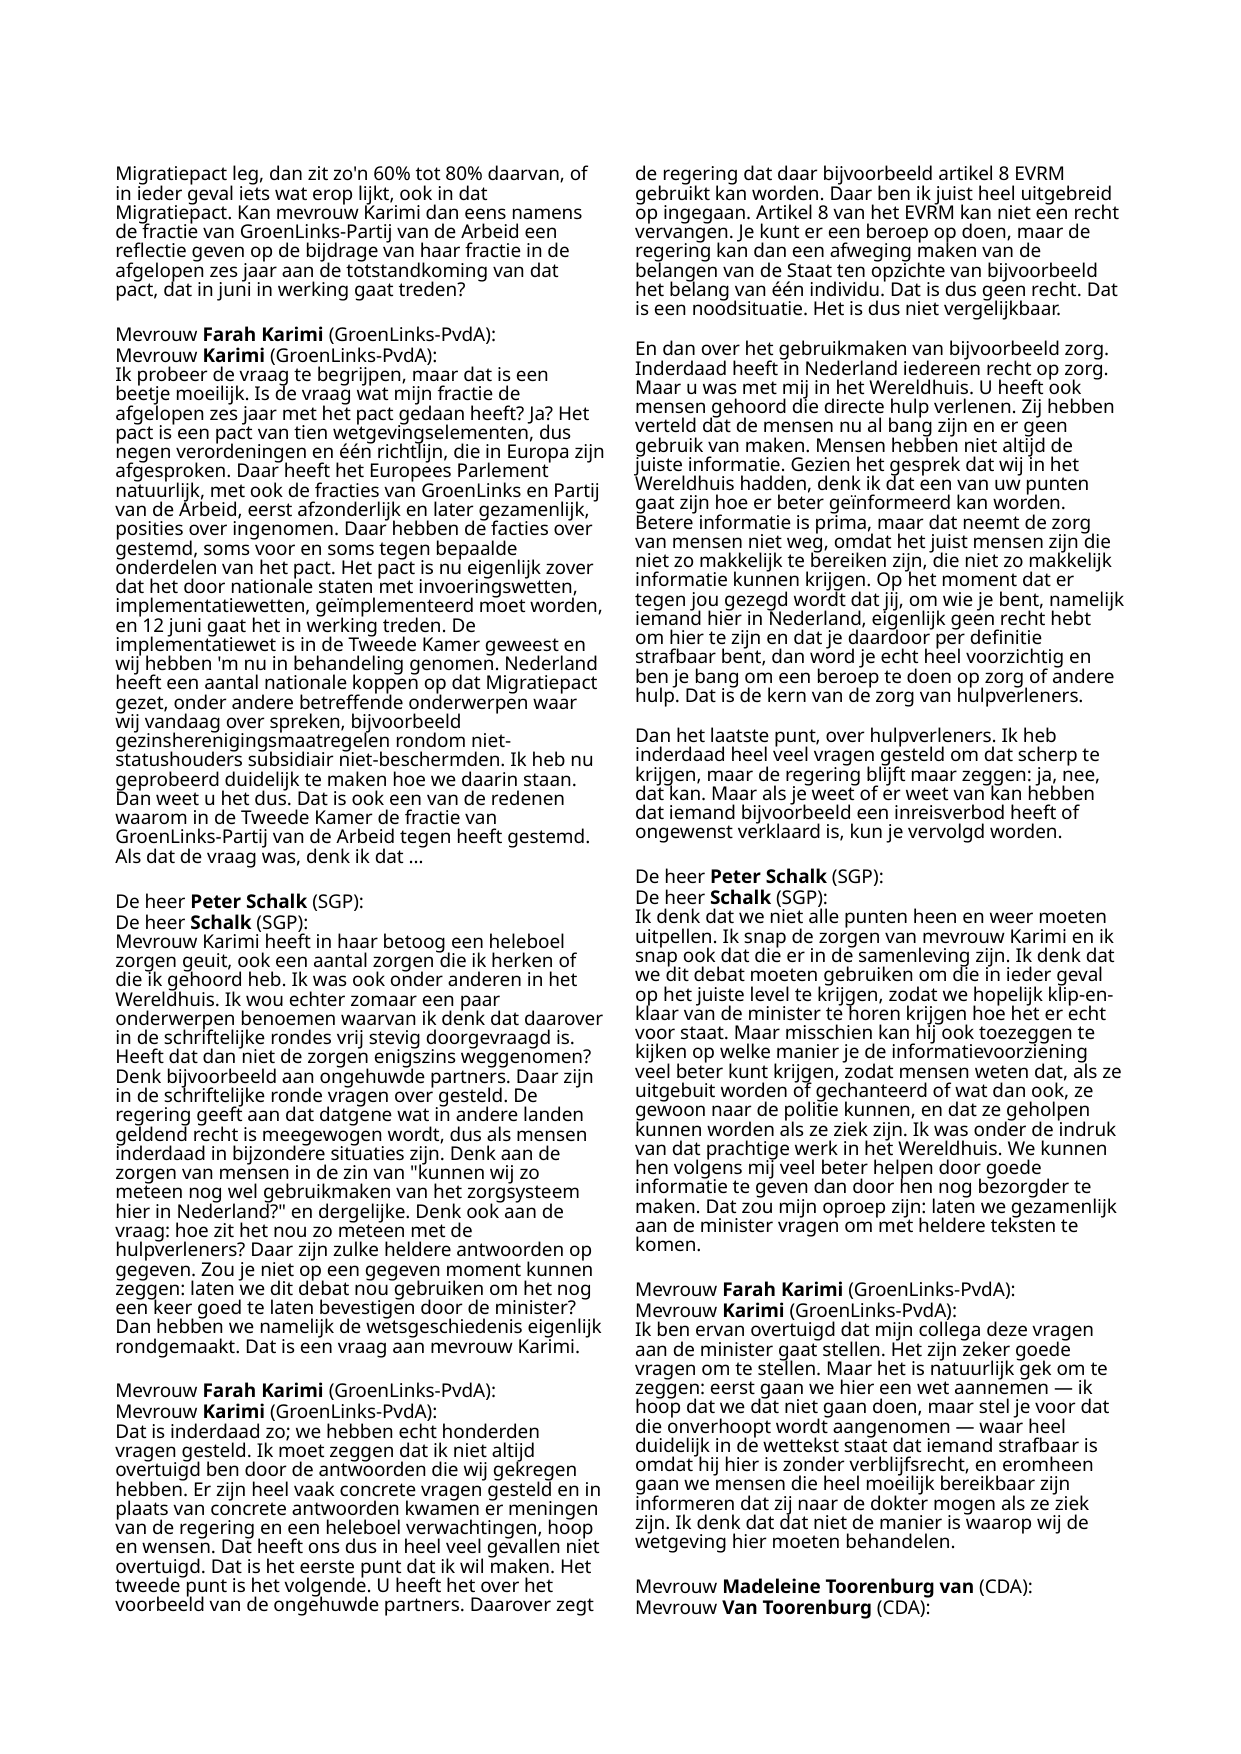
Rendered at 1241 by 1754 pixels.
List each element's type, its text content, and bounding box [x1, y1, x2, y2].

text Mevrouw Farah Karimi (GroenLinks-PvdA): [115, 321, 605, 347]
text Mevrouw Karimi (GroenLinks-PvdA): [115, 1403, 605, 1423]
text Ik probeer de vraag te begrijpen, maar dat is een beetje moeilijk. Is de vraag wat mijn fractie de afgelopen zes jaar met het pact gedaan heeft? Ja? Het pact is een pact van tien wetgevingselementen, dus negen verordeningen en één richtlijn, die in Europa zijn afgesproken. Daar heeft het Europees Parlement natuurlijk, met ook de fracties van GroenLinks en Partij van de Arbeid, eerst afzonderlijk en later gezamenlijk, posities over ingenomen. Daar hebben de facties over gestemd, soms voor en soms tegen bepaalde onderdelen van het pact. Het pact is nu eigenlijk zover dat het door nationale staten met invoeringswetten, implementatiewetten, geïmplementeerd moet worden, en 12 juni gaat het in werking treden. De implementatiewet is in de Tweede Kamer geweest en wij hebben 'm nu in behandeling genomen. Nederland heeft een aantal nationale koppen op dat Migratiepact gezet, onder andere betreffende onderwerpen waar wij vandaag over spreken, bijvoorbeeld gezinsherenigingsmaatregelen rondom niet-statushouders subsidiair niet-beschermden. Ik heb nu geprobeerd duidelijk te maken hoe we daarin staan. Dan weet u het dus. Dat is ook een van de redenen waarom in de Tweede Kamer de fractie van GroenLinks-Partij van de Arbeid tegen heeft gestemd. Als dat de vraag was, denk ik dat … [115, 366, 605, 867]
text Mevrouw Farah Karimi (GroenLinks-PvdA): [635, 1276, 1125, 1302]
text De heer Peter Schalk (SGP): [635, 863, 1125, 889]
text Dat is inderdaad zo; we hebben echt honderden vragen gesteld. Ik moet zeggen dat ik niet altijd overtuigd ben door de antwoorden die wij gekregen hebben. Er zijn heel vaak concrete vragen gesteld en in plaats van concrete antwoorden kwamen er meningen van de regering en een heleboel verwachtingen, hoop en wensen. Dat heeft ons dus in heel veel gevallen niet overtuigd. Dat is het eerste punt dat ik wil maken. Het tweede punt is het volgende. U heeft het over het voorbeeld van de ongehuwde partners. Daarover zegt [115, 1423, 605, 1615]
text En dan over het gebruikmaken van bijvoorbeeld zorg. Inderdaad heeft in Nederland iedereen recht op zorg. Maar u was met mij in het Wereldhuis. U heeft ook mensen gehoord die directe hulp verlenen. Zij hebben verteld dat de mensen nu al bang zijn en er geen gebruik van maken. Mensen hebben niet altijd de juiste informatie. Gezien het gesprek dat wij in het Wereldhuis hadden, denk ik dat een van uw punten gaat zijn hoe er beter geïnformeerd kan worden. Betere informatie is prima, maar dat neemt de zorg van mensen niet weg, omdat het juist mensen zijn die niet zo makkelijk te bereiken zijn, die niet zo makkelijk informatie kunnen krijgen. Op het moment dat er tegen jou gezegd wordt dat jij, om wie je bent, namelijk iemand hier in Nederland, eigenlijk geen recht hebt om hier te zijn en dat je daardoor per definitie strafbaar bent, dan word je echt heel voorzichtig en ben je bang om een beroep te doen op zorg of andere hulp. Dat is de kern van de zorg van hulpverleners. [635, 340, 1125, 706]
text Mevrouw Van Toorenburg (CDA): [635, 1599, 1125, 1618]
text de regering dat daar bijvoorbeeld artikel 8 EVRM gebruikt kan worden. Daar ben ik juist heel uitgebreid op ingegaan. Artikel 8 van het EVRM kan niet een recht vervangen. Je kunt er een beroep op doen, maar de regering kan dan een afweging maken van de belangen van de Staat ten opzichte van bijvoorbeeld het belang van één individu. Dat is dus geen recht. Dat is een noodsituatie. Het is dus niet vergelijkbaar. [635, 165, 1125, 319]
text De heer Peter Schalk (SGP): [115, 888, 605, 914]
text Mevrouw Karimi (GroenLinks-PvdA): [115, 347, 605, 366]
text Migratiepact leg, dan zit zo'n 60% tot 80% daarvan, of in ieder geval iets wat erop lijkt, ook in dat Migratiepact. Kan mevrouw Karimi dan eens namens de fractie van GroenLinks-Partij van de Arbeid een reflectie geven op de bijdrage van haar fractie in de afgelopen zes jaar aan de totstandkoming van dat pact, dat in juni in werking gaat treden? [115, 165, 605, 300]
text Mevrouw Madeleine Toorenburg van (CDA): [635, 1573, 1125, 1599]
text Ik ben ervan overtuigd dat mijn collega deze vragen aan de minister gaat stellen. Het zijn zeker goede vragen om te stellen. Maar het is natuurlijk gek om te zeggen: eerst gaan we hier een wet aannemen — ik hoop dat we dat niet gaan doen, maar stel je voor dat die onverhoopt wordt aangenomen — waar heel duidelijk in de wettekst staat dat iemand strafbaar is omdat hij hier is zonder verblijfsrecht, en eromheen gaan we mensen die heel moeilijk bereikbaar zijn informeren dat zij naar de dokter mogen als ze ziek zijn. Ik denk dat dat niet de manier is waarop wij de wetgeving hier moeten behandelen. [635, 1321, 1125, 1552]
text De heer Schalk (SGP): [635, 889, 1125, 908]
text De heer Schalk (SGP): [115, 914, 605, 933]
text Mevrouw Farah Karimi (GroenLinks-PvdA): [115, 1378, 605, 1403]
text Mevrouw Karimi heeft in haar betoog een heleboel zorgen geuit, ook een aantal zorgen die ik herken of die ik gehoord heb. Ik was ook onder anderen in het Wereldhuis. Ik wou echter zomaar een paar onderwerpen benoemen waarvan ik denk dat daarover in de schriftelijke rondes vrij stevig doorgevraagd is. Heeft dat dan niet de zorgen enigszins weggenomen? Denk bijvoorbeeld aan ongehuwde partners. Daar zijn in de schriftelijke ronde vragen over gesteld. De regering geeft aan dat datgene wat in andere landen geldend recht is meegewogen wordt, dus als mensen inderdaad in bijzondere situaties zijn. Denk aan de zorgen van mensen in de zin van "kunnen wij zo meteen nog wel gebruikmaken van het zorgsysteem hier in Nederland?" en dergelijke. Denk ook aan de vraag: hoe zit het nou zo meteen met de hulpverleners? Daar zijn zulke heldere antwoorden op gegeven. Zou je niet op een gegeven moment kunnen zeggen: laten we dit debat nou gebruiken om het nog een keer goed te laten bevestigen door de minister? Dan hebben we namelijk de wetsgeschiedenis eigenlijk rondgemaakt. Dat is een vraag aan mevrouw Karimi. [115, 933, 605, 1357]
text Mevrouw Karimi (GroenLinks-PvdA): [635, 1302, 1125, 1321]
text Dan het laatste punt, over hulpverleners. Ik heb inderdaad heel veel vragen gesteld om dat scherp te krijgen, maar de regering blijft maar zeggen: ja, nee, dat kan. Maar als je weet of er weet van kan hebben dat iemand bijvoorbeeld een inreisverbod heeft of ongewenst verklaard is, kun je vervolgd worden. [635, 727, 1125, 843]
text Ik denk dat we niet alle punten heen en weer moeten uitpellen. Ik snap de zorgen van mevrouw Karimi en ik snap ook dat die er in de samenleving zijn. Ik denk dat we dit debat moeten gebruiken om die in ieder geval op het juiste level te krijgen, zodat we hopelijk klip-en-klaar van de minister te horen krijgen hoe het er echt voor staat. Maar misschien kan hij ook toezeggen te kijken op welke manier je de informatievoorziening veel beter kunt krijgen, zodat mensen weten dat, als ze uitgebuit worden of gechanteerd of wat dan ook, ze gewoon naar de politie kunnen, en dat ze geholpen kunnen worden als ze ziek zijn. Ik was onder de indruk van dat prachtige werk in het Wereldhuis. We kunnen hen volgens mij veel beter helpen door goede informatie te geven dan door hen nog bezorgder te maken. Dat zou mijn oproep zijn: laten we gezamenlijk aan de minister vragen om met heldere teksten te komen. [635, 908, 1125, 1255]
